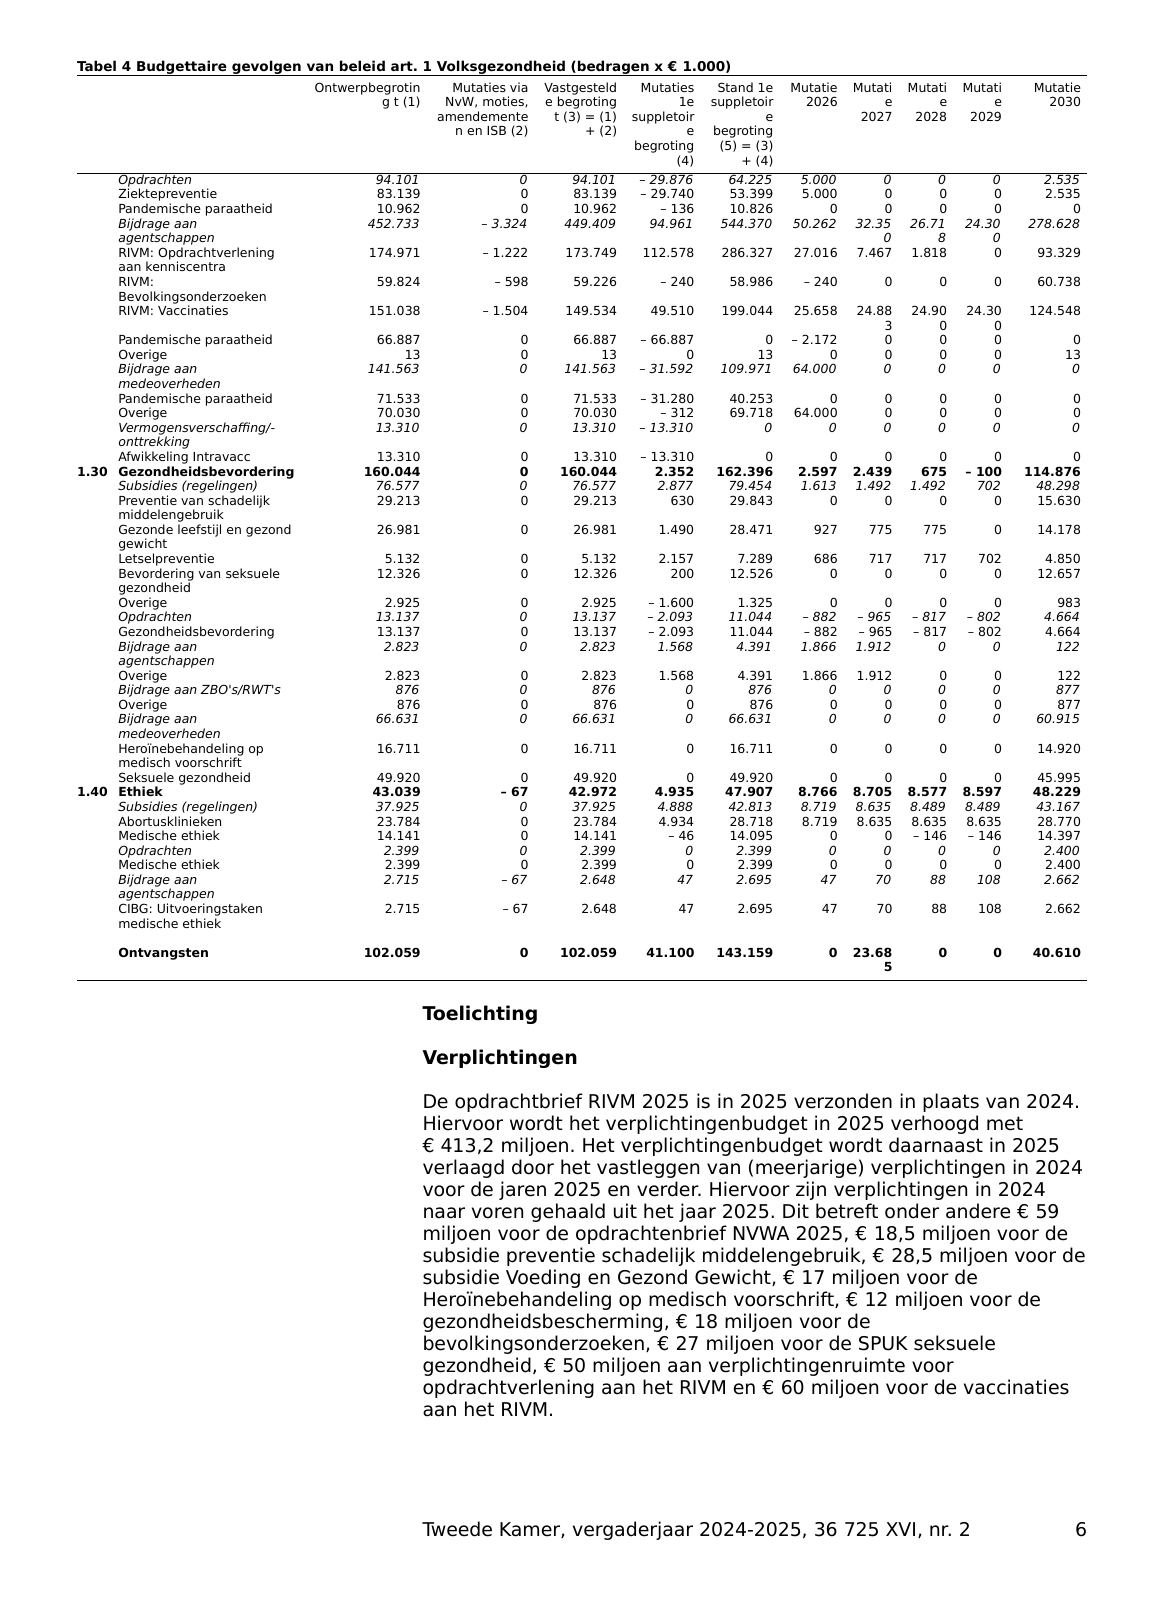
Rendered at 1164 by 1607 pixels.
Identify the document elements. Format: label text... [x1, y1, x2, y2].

table_cell 876 [534, 698, 623, 712]
table_cell 23.784 [302, 814, 426, 829]
table_cell – 13.310 [623, 421, 700, 450]
table_cell 0 [426, 362, 534, 391]
table_cell [77, 610, 112, 625]
table_cell 0 [623, 698, 700, 712]
table_cell 0 [779, 202, 843, 216]
table_cell Ethiek [112, 785, 302, 800]
table_cell Pandemische paraatheid [112, 333, 302, 348]
table_cell 0 [898, 450, 953, 464]
table_cell Mutaties 1e suppletoire begroting (4) [623, 76, 700, 173]
table_cell [700, 931, 779, 946]
table_cell 4.934 [623, 814, 700, 829]
table_cell – 31.280 [623, 391, 700, 406]
table_cell 0 [779, 712, 843, 741]
table_cell 0 [623, 858, 700, 873]
table_cell 70 [843, 873, 898, 902]
table_cell 0 [898, 683, 953, 698]
table_cell 2.597 [779, 464, 843, 479]
table_cell – 100 [953, 464, 1008, 479]
table_cell Vastgestelde begroting t (3) = (1) + (2) [534, 76, 623, 173]
table_cell 0 [898, 333, 953, 348]
table_cell 49.920 [302, 771, 426, 785]
table_cell 13.137 [302, 610, 426, 625]
table_cell 0 [843, 391, 898, 406]
table_cell 108 [953, 873, 1008, 902]
table_cell [77, 698, 112, 712]
subtitle Toelichting [422, 1003, 1087, 1025]
table_cell 64.225 [700, 174, 779, 187]
table_cell 0 [843, 494, 898, 523]
table_cell 14.178 [1008, 523, 1087, 552]
table_cell 88 [898, 873, 953, 902]
table_cell [77, 566, 112, 596]
table_cell – 240 [623, 275, 700, 304]
table_cell 0 [953, 421, 1008, 450]
table_cell Bijdrage aan medeoverheden [112, 362, 302, 391]
table_cell 0 [953, 771, 1008, 785]
table_cell 64.000 [779, 406, 843, 421]
table_cell 1.492 [898, 479, 953, 493]
table_cell [302, 931, 426, 946]
table_cell 0 [898, 858, 953, 873]
table_cell 2.925 [302, 596, 426, 610]
table_cell 0 [426, 421, 534, 450]
table_cell 0 [843, 406, 898, 421]
table_cell 0 [843, 333, 898, 348]
table_cell [77, 829, 112, 843]
table_cell 69.718 [700, 406, 779, 421]
table_cell 630 [623, 494, 700, 523]
table_cell 675 [898, 464, 953, 479]
table_cell 0 [898, 566, 953, 596]
table_cell 12.326 [534, 566, 623, 596]
table_cell 124.548 [1008, 304, 1087, 333]
table_cell – 965 [843, 610, 898, 625]
table_cell 12.326 [302, 566, 426, 596]
table_cell 16.711 [302, 741, 426, 771]
table_cell Pandemische paraatheid [112, 202, 302, 216]
subtitle Verplichtingen [422, 1047, 1087, 1069]
table_cell 160.044 [302, 464, 426, 479]
table_cell 0 [426, 333, 534, 348]
table_cell 13.137 [302, 625, 426, 639]
table_cell 53.399 [700, 187, 779, 202]
table_cell 0 [843, 174, 898, 187]
table_cell 2.399 [302, 844, 426, 858]
table_cell 40.253 [700, 391, 779, 406]
table_cell 200 [623, 566, 700, 596]
table_cell 0 [426, 858, 534, 873]
table_cell 0 [700, 333, 779, 348]
table_cell [77, 712, 112, 741]
table_cell 2.399 [700, 844, 779, 858]
table_cell 0 [953, 494, 1008, 523]
table_cell 0 [953, 523, 1008, 552]
table_cell 0 [898, 639, 953, 668]
table_cell – 136 [623, 202, 700, 216]
table_cell 0 [426, 669, 534, 683]
table_cell Overige [112, 406, 302, 421]
table_cell Mutatie 2026 [779, 76, 843, 173]
table_cell Gezonde leefstijl en gezond gewicht [112, 523, 302, 552]
table_cell 59.824 [302, 275, 426, 304]
table_cell 0 [953, 174, 1008, 187]
table_cell [77, 333, 112, 348]
table_cell 4.391 [700, 669, 779, 683]
table_cell – 29.876 [623, 174, 700, 187]
table_cell [77, 800, 112, 814]
table_cell Gezondheidsbevordering [112, 625, 302, 639]
table_cell – 67 [426, 785, 534, 800]
table_cell 2.925 [534, 596, 623, 610]
table_cell 452.733 [302, 216, 426, 246]
table_cell 0 [426, 187, 534, 202]
table_cell Bijdrage aan agentschappen [112, 639, 302, 668]
table_cell Mutatie 2030 [1008, 76, 1087, 173]
table_cell 0 [898, 596, 953, 610]
table_cell 1.40 [77, 785, 112, 800]
table_cell 4.664 [1008, 610, 1087, 625]
table_cell 26.718 [898, 216, 953, 246]
table_cell 0 [426, 523, 534, 552]
table_cell 88 [898, 902, 953, 931]
table_cell Bijdrage aan ZBO's/RWT's [112, 683, 302, 698]
table_cell [77, 304, 112, 333]
table_cell [77, 202, 112, 216]
table_cell [77, 216, 112, 246]
table_cell 717 [898, 552, 953, 566]
table_cell 76.577 [534, 479, 623, 493]
table_cell 11.044 [700, 625, 779, 639]
table_cell 0 [1008, 202, 1087, 216]
table_cell 0 [1008, 391, 1087, 406]
table_cell 4.888 [623, 800, 700, 814]
table_cell 1.818 [898, 246, 953, 275]
table_cell 42.972 [534, 785, 623, 800]
table_cell 8.635 [898, 814, 953, 829]
table_cell Letselpreventie [112, 552, 302, 566]
table_cell 13.310 [534, 450, 623, 464]
table_cell 0 [843, 187, 898, 202]
table_cell 47 [779, 902, 843, 931]
table_cell – 598 [426, 275, 534, 304]
table_cell 2.439 [843, 464, 898, 479]
table_cell – 13.310 [623, 450, 700, 464]
table_cell 0 [779, 596, 843, 610]
table_cell [534, 931, 623, 946]
table_cell 0 [953, 596, 1008, 610]
table_cell – 31.592 [623, 362, 700, 391]
table_cell 23.784 [534, 814, 623, 829]
table_cell 112.578 [623, 246, 700, 275]
table_cell 8.635 [843, 800, 898, 814]
table_cell 0 [843, 683, 898, 698]
table_cell 24.300 [953, 216, 1008, 246]
table_cell 0 [953, 712, 1008, 741]
table_cell 174.971 [302, 246, 426, 275]
table_cell 71.533 [534, 391, 623, 406]
table_cell 58.986 [700, 275, 779, 304]
table_cell 83.139 [534, 187, 623, 202]
table_cell 10.962 [534, 202, 623, 216]
table_cell 70 [843, 902, 898, 931]
table_cell 13.310 [534, 421, 623, 450]
table_cell 29.213 [302, 494, 426, 523]
table_cell 686 [779, 552, 843, 566]
table_cell 0 [426, 406, 534, 421]
table_cell – 312 [623, 406, 700, 421]
table_cell 2.823 [534, 639, 623, 668]
table_cell 59.226 [534, 275, 623, 304]
table_cell 0 [426, 479, 534, 493]
table_cell 0 [953, 406, 1008, 421]
table_cell 0 [426, 494, 534, 523]
table_cell 1.613 [779, 479, 843, 493]
table_cell 8.766 [779, 785, 843, 800]
table_cell 0 [843, 771, 898, 785]
table_cell 0 [898, 406, 953, 421]
table_cell 449.409 [534, 216, 623, 246]
table_cell 2.695 [700, 902, 779, 931]
table_cell 49.920 [534, 771, 623, 785]
table_cell 0 [1008, 362, 1087, 391]
table_cell [77, 391, 112, 406]
table_cell [77, 187, 112, 202]
table_cell 0 [426, 552, 534, 566]
table_cell 0 [953, 698, 1008, 712]
table_cell Preventie van schadelijk middelengebruik [112, 494, 302, 523]
table_cell [77, 76, 112, 173]
table_cell 1.912 [843, 639, 898, 668]
table_cell 0 [898, 741, 953, 771]
table_cell 876 [700, 683, 779, 698]
table_cell 76.577 [302, 479, 426, 493]
table_cell 0 [426, 741, 534, 771]
table_cell 0 [843, 712, 898, 741]
table_cell Pandemische paraatheid [112, 391, 302, 406]
table_cell 5.000 [779, 174, 843, 187]
table_cell 0 [898, 421, 953, 450]
table_cell 8.635 [953, 814, 1008, 829]
table_cell 160.044 [534, 464, 623, 479]
table_cell Overige [112, 348, 302, 362]
table_cell – 29.740 [623, 187, 700, 202]
table_cell [77, 946, 112, 979]
table_cell [953, 931, 1008, 946]
table_cell Subsidies (regelingen) [112, 800, 302, 814]
table_cell 0 [843, 858, 898, 873]
table_cell 8.705 [843, 785, 898, 800]
table_cell CIBG: Uitvoeringstaken medische ethiek [112, 902, 302, 931]
table_cell 47.907 [700, 785, 779, 800]
table_cell 877 [1008, 698, 1087, 712]
table_cell 0 [426, 829, 534, 843]
table_cell 2.823 [302, 639, 426, 668]
table_cell 0 [426, 450, 534, 464]
table_cell 28.770 [1008, 814, 1087, 829]
table_cell 0 [623, 844, 700, 858]
table_cell [77, 246, 112, 275]
table_cell 0 [1008, 421, 1087, 450]
table_cell 7.289 [700, 552, 779, 566]
table_cell [426, 931, 534, 946]
table_cell 47 [779, 873, 843, 902]
table_cell 0 [953, 858, 1008, 873]
table_cell 2.157 [623, 552, 700, 566]
table_cell 0 [843, 362, 898, 391]
table_cell 70.030 [534, 406, 623, 421]
table_cell 29.843 [700, 494, 779, 523]
table_cell 2.823 [302, 669, 426, 683]
table_cell 0 [700, 421, 779, 450]
table_cell – 3.324 [426, 216, 534, 246]
table_cell 122 [1008, 639, 1087, 668]
table_cell 0 [1008, 450, 1087, 464]
table_cell 26.981 [302, 523, 426, 552]
table_cell 775 [843, 523, 898, 552]
table_cell 2.715 [302, 873, 426, 902]
table_cell 0 [953, 946, 1008, 979]
table_cell – 802 [953, 625, 1008, 639]
table_cell [77, 873, 112, 902]
table_cell 2.715 [302, 902, 426, 931]
table_cell Abortusklinieken [112, 814, 302, 829]
table_cell – 2.093 [623, 625, 700, 639]
table_cell – 1.504 [426, 304, 534, 333]
table_cell – 146 [953, 829, 1008, 843]
table_cell 0 [700, 450, 779, 464]
table_cell 2.400 [1008, 858, 1087, 873]
table_cell 71.533 [302, 391, 426, 406]
table_cell 0 [843, 698, 898, 712]
table_cell 143.159 [700, 946, 779, 979]
table_cell 0 [779, 946, 843, 979]
table_cell 0 [953, 275, 1008, 304]
table_cell 4.850 [1008, 552, 1087, 566]
table_cell 94.101 [302, 174, 426, 187]
table_cell 0 [779, 858, 843, 873]
table_cell [77, 406, 112, 421]
table_cell 0 [779, 494, 843, 523]
table_cell 0 [426, 202, 534, 216]
table_cell 13 [700, 348, 779, 362]
table_cell 876 [302, 698, 426, 712]
table_cell 0 [843, 741, 898, 771]
table_cell 0 [623, 771, 700, 785]
table_cell 25.658 [779, 304, 843, 333]
table_cell 0 [843, 202, 898, 216]
table_cell 0 [898, 202, 953, 216]
table_cell Ontwerpbegroting t (1) [302, 76, 426, 173]
table_cell 0 [426, 348, 534, 362]
table_cell [77, 625, 112, 639]
table_cell 8.489 [953, 800, 1008, 814]
table_cell RIVM: Opdrachtverlening aan kenniscentra [112, 246, 302, 275]
table_cell Mutaties via NvW, moties, amendementen en ISB (2) [426, 76, 534, 173]
table_cell Bevordering van seksuele gezondheid [112, 566, 302, 596]
table_cell 286.327 [700, 246, 779, 275]
table_cell 41.100 [623, 946, 700, 979]
table_cell 13.137 [534, 610, 623, 625]
table_cell 8.597 [953, 785, 1008, 800]
table_cell 0 [953, 566, 1008, 596]
table_cell – 965 [843, 625, 898, 639]
table_cell 2.400 [1008, 844, 1087, 858]
table_cell 4.391 [700, 639, 779, 668]
table_cell 876 [302, 683, 426, 698]
table_cell 0 [779, 391, 843, 406]
table_cell 24.883 [843, 304, 898, 333]
table_cell Subsidies (regelingen) [112, 479, 302, 493]
table_cell 0 [843, 450, 898, 464]
table_cell 199.044 [700, 304, 779, 333]
table_cell 0 [953, 348, 1008, 362]
table_cell 0 [779, 829, 843, 843]
table_cell 26.981 [534, 523, 623, 552]
table_cell 0 [953, 246, 1008, 275]
table_cell – 66.887 [623, 333, 700, 348]
table_cell 0 [953, 202, 1008, 216]
table_cell – 1.222 [426, 246, 534, 275]
table_cell 0 [898, 712, 953, 741]
table_cell 2.695 [700, 873, 779, 902]
table_cell 0 [898, 187, 953, 202]
table_cell 5.132 [534, 552, 623, 566]
table_cell 0 [953, 639, 1008, 668]
table_cell 0 [953, 683, 1008, 698]
table_cell 0 [426, 771, 534, 785]
table_cell 0 [953, 741, 1008, 771]
table_cell 0 [779, 683, 843, 698]
table_cell 173.749 [534, 246, 623, 275]
table_cell 2.399 [700, 858, 779, 873]
table_cell Mutatie 2027 [843, 76, 898, 173]
table_cell 1.568 [623, 669, 700, 683]
table_cell Seksuele gezondheid [112, 771, 302, 785]
table_cell 16.711 [700, 741, 779, 771]
table_cell [77, 639, 112, 668]
table_cell RIVM: Vaccinaties [112, 304, 302, 333]
table_cell 1.490 [623, 523, 700, 552]
table_cell 42.813 [700, 800, 779, 814]
table_cell [77, 523, 112, 552]
table_cell [112, 931, 302, 946]
table_cell 927 [779, 523, 843, 552]
table_cell 16.711 [534, 741, 623, 771]
table_cell 877 [1008, 683, 1087, 698]
table_cell 1.568 [623, 639, 700, 668]
table_cell 0 [426, 566, 534, 596]
table_cell 109.971 [700, 362, 779, 391]
table_cell 0 [779, 698, 843, 712]
table_cell 0 [898, 771, 953, 785]
table_cell 4.935 [623, 785, 700, 800]
table_cell Bijdrage aan agentschappen [112, 873, 302, 902]
table_cell 2.535 [1008, 174, 1087, 187]
table_cell 13.310 [302, 421, 426, 450]
table_cell 0 [623, 741, 700, 771]
table_cell 0 [426, 683, 534, 698]
table_cell Mutatie 2028 [898, 76, 953, 173]
table_cell 0 [426, 625, 534, 639]
table_cell 24.300 [953, 304, 1008, 333]
table_cell Overige [112, 698, 302, 712]
table_cell 66.631 [534, 712, 623, 741]
table_cell 49.920 [700, 771, 779, 785]
table_cell 2.399 [302, 858, 426, 873]
table_cell Heroïnebehandeling op medisch voorschrift [112, 741, 302, 771]
text De opdrachtbrief RIVM 2025 is in 2025 verzonden in plaats van 2024. Hiervoor wordt het verplichtingenbudget in 2025 verhoogd met € 413,2 miljoen. Het verplichtingenbudget wordt daarnaast in 2025 verlaagd door het vastleggen van (meerjarige) verplichtingen in 2024 voor de jaren 2025 en verder. Hiervoor zijn verplichtingen in 2024 naar voren gehaald uit het jaar 2025. Dit betreft onder andere € 59 miljoen voor de opdrachtenbrief NVWA 2025, € 18,5 miljoen voor de subsidie preventie schadelijk middelengebruik, € 28,5 miljoen voor de subsidie Voeding en Gezond Gewicht, € 17 miljoen voor de Heroïnebehandeling op medisch voorschrift, € 12 miljoen voor de gezondheidsbescherming, € 18 miljoen voor de bevolkingsonderzoeken, € 27 miljoen voor de SPUK seksuele gezondheid, € 50 miljoen aan verplichtingenruimte voor opdrachtverlening aan het RIVM en € 60 miljoen voor de vaccinaties aan het RIVM. [422, 1091, 1087, 1421]
table_cell 0 [426, 946, 534, 979]
table_cell Opdrachten [112, 610, 302, 625]
table_cell 0 [898, 669, 953, 683]
table_cell 149.534 [534, 304, 623, 333]
table_cell 11.044 [700, 610, 779, 625]
table_cell 79.454 [700, 479, 779, 493]
table_cell – 817 [898, 625, 953, 639]
table_cell 702 [953, 552, 1008, 566]
table_cell Medische ethiek [112, 858, 302, 873]
table_cell 0 [953, 391, 1008, 406]
table_cell 141.563 [302, 362, 426, 391]
table_cell 0 [623, 348, 700, 362]
table_cell [77, 814, 112, 829]
table_cell 24.900 [898, 304, 953, 333]
table_cell 2.399 [534, 844, 623, 858]
table_cell 10.962 [302, 202, 426, 216]
table_cell Stand 1e suppletoire begroting (5) = (3) + (4) [700, 76, 779, 173]
table_cell 8.719 [779, 800, 843, 814]
table_cell 13.137 [534, 625, 623, 639]
table_cell 8.489 [898, 800, 953, 814]
table_cell 876 [700, 698, 779, 712]
table_cell 14.141 [302, 829, 426, 843]
table_cell [77, 275, 112, 304]
table_cell 47 [623, 902, 700, 931]
table_cell 66.887 [534, 333, 623, 348]
table_cell 0 [426, 639, 534, 668]
table_cell 0 [953, 187, 1008, 202]
table_cell 45.995 [1008, 771, 1087, 785]
table_cell [77, 771, 112, 785]
table_cell 66.887 [302, 333, 426, 348]
table_cell 94.101 [534, 174, 623, 187]
table_cell 2.662 [1008, 902, 1087, 931]
table_cell 8.577 [898, 785, 953, 800]
table_cell – 882 [779, 625, 843, 639]
table_cell Mutatie 2029 [953, 76, 1008, 173]
table_cell 141.563 [534, 362, 623, 391]
table_cell 0 [898, 494, 953, 523]
table_cell 544.370 [700, 216, 779, 246]
table_cell [77, 494, 112, 523]
table_cell 93.329 [1008, 246, 1087, 275]
table_cell 0 [779, 771, 843, 785]
table_cell – 46 [623, 829, 700, 843]
table_cell [77, 902, 112, 931]
table_cell 2.399 [534, 858, 623, 873]
table_cell – 67 [426, 873, 534, 902]
table_header Tabel 4 Budgettaire gevolgen van beleid art. 1 Volksgezondheid (bedragen x € 1.000) [77, 59, 1087, 75]
table_cell 0 [953, 450, 1008, 464]
table_cell 1.30 [77, 464, 112, 479]
table_cell 0 [779, 844, 843, 858]
table_cell 0 [898, 391, 953, 406]
table_cell 27.016 [779, 246, 843, 275]
table_cell 4.664 [1008, 625, 1087, 639]
table_cell 2.535 [1008, 187, 1087, 202]
table_cell 5.132 [302, 552, 426, 566]
table_cell – 882 [779, 610, 843, 625]
table_cell 0 [426, 596, 534, 610]
table_cell 48.298 [1008, 479, 1087, 493]
table_cell 151.038 [302, 304, 426, 333]
table_cell 0 [898, 698, 953, 712]
table_cell 702 [953, 479, 1008, 493]
table_cell Afwikkeling Intravacc [112, 450, 302, 464]
table_cell – 240 [779, 275, 843, 304]
table_cell 47 [623, 873, 700, 902]
table_cell 114.876 [1008, 464, 1087, 479]
table_cell 0 [426, 391, 534, 406]
table_cell [112, 76, 302, 173]
table_cell 23.685 [843, 946, 898, 979]
table_cell 0 [426, 174, 534, 187]
table_cell 2.877 [623, 479, 700, 493]
table_cell 0 [898, 362, 953, 391]
table_cell 775 [898, 523, 953, 552]
table_cell 60.915 [1008, 712, 1087, 741]
table_cell 29.213 [534, 494, 623, 523]
table_cell 108 [953, 902, 1008, 931]
table_cell 50.262 [779, 216, 843, 246]
table_cell 8.635 [843, 814, 898, 829]
table_cell 13.310 [302, 450, 426, 464]
table_cell 8.719 [779, 814, 843, 829]
table_cell 1.912 [843, 669, 898, 683]
table_cell 0 [898, 946, 953, 979]
table_cell 1.492 [843, 479, 898, 493]
table_cell – 67 [426, 902, 534, 931]
table_cell 0 [843, 348, 898, 362]
table_cell [77, 931, 112, 946]
table_cell – 146 [898, 829, 953, 843]
table_cell – 1.600 [623, 596, 700, 610]
table_cell 278.628 [1008, 216, 1087, 246]
table_cell 0 [779, 741, 843, 771]
table_cell 32.350 [843, 216, 898, 246]
table_cell 1.325 [700, 596, 779, 610]
table_cell 14.141 [534, 829, 623, 843]
table_cell 876 [534, 683, 623, 698]
table_cell [77, 421, 112, 450]
table_cell 2.648 [534, 873, 623, 902]
table_cell 0 [898, 275, 953, 304]
table_cell 49.510 [623, 304, 700, 333]
table_cell 0 [1008, 406, 1087, 421]
table_cell [77, 552, 112, 566]
table_cell 0 [898, 844, 953, 858]
table_cell 14.920 [1008, 741, 1087, 771]
table_cell 0 [953, 844, 1008, 858]
table_cell 0 [426, 610, 534, 625]
table_cell 13 [302, 348, 426, 362]
table_cell [77, 348, 112, 362]
table_cell Overige [112, 596, 302, 610]
table_cell RIVM: Bevolkingsonderzoeken [112, 275, 302, 304]
table_cell [1008, 931, 1087, 946]
table_cell 2.823 [534, 669, 623, 683]
table_cell 64.000 [779, 362, 843, 391]
table_cell 43.039 [302, 785, 426, 800]
table_cell Overige [112, 669, 302, 683]
table_cell 122 [1008, 669, 1087, 683]
table_cell 0 [843, 566, 898, 596]
table_cell – 2.093 [623, 610, 700, 625]
table_cell 83.139 [302, 187, 426, 202]
table_cell 0 [779, 566, 843, 596]
table_cell 1.866 [779, 669, 843, 683]
table_cell 66.631 [302, 712, 426, 741]
table_cell 5.000 [779, 187, 843, 202]
table_cell 66.631 [700, 712, 779, 741]
table_cell 0 [843, 275, 898, 304]
table_cell [898, 931, 953, 946]
table_cell 0 [426, 698, 534, 712]
table_cell 14.095 [700, 829, 779, 843]
table_cell 717 [843, 552, 898, 566]
table_cell Bijdrage aan medeoverheden [112, 712, 302, 741]
table_cell [77, 479, 112, 493]
table_cell [77, 596, 112, 610]
table_cell 162.396 [700, 464, 779, 479]
table_cell 2.648 [534, 902, 623, 931]
table_cell 43.167 [1008, 800, 1087, 814]
table_cell [77, 741, 112, 771]
table_cell 0 [623, 712, 700, 741]
table_cell 0 [843, 844, 898, 858]
table_cell 0 [426, 814, 534, 829]
table_cell 14.397 [1008, 829, 1087, 843]
table_cell [77, 450, 112, 464]
table_cell 0 [779, 450, 843, 464]
table_cell 0 [426, 464, 534, 479]
table_cell 10.826 [700, 202, 779, 216]
table_cell [623, 931, 700, 946]
table_cell 102.059 [302, 946, 426, 979]
table_cell [779, 931, 843, 946]
table_cell Opdrachten [112, 844, 302, 858]
table_cell [843, 931, 898, 946]
table_cell 0 [953, 333, 1008, 348]
table_cell – 817 [898, 610, 953, 625]
table_cell Medische ethiek [112, 829, 302, 843]
table_cell 0 [953, 669, 1008, 683]
table_cell 0 [1008, 333, 1087, 348]
table_cell – 802 [953, 610, 1008, 625]
table_cell 37.925 [302, 800, 426, 814]
table_cell [77, 844, 112, 858]
table_cell Opdrachten [112, 174, 302, 187]
table_cell Bijdrage aan agentschappen [112, 216, 302, 246]
table_cell 0 [898, 348, 953, 362]
table_cell Ziektepreventie [112, 187, 302, 202]
table_cell 0 [843, 421, 898, 450]
table_cell 0 [953, 362, 1008, 391]
table_cell 102.059 [534, 946, 623, 979]
table_cell 13 [534, 348, 623, 362]
table_cell 0 [779, 348, 843, 362]
table_cell 12.657 [1008, 566, 1087, 596]
table_cell 37.925 [534, 800, 623, 814]
table_cell [77, 858, 112, 873]
table_cell 94.961 [623, 216, 700, 246]
table_cell [77, 362, 112, 391]
table_cell [77, 174, 112, 187]
table_cell [77, 669, 112, 683]
table_cell 13 [1008, 348, 1087, 362]
table_cell 70.030 [302, 406, 426, 421]
table_cell 0 [779, 421, 843, 450]
table_cell 7.467 [843, 246, 898, 275]
table_cell 0 [623, 683, 700, 698]
table_cell 28.471 [700, 523, 779, 552]
table_cell Gezondheidsbevordering [112, 464, 302, 479]
table_cell Vermogensverschaffing/-onttrekking [112, 421, 302, 450]
table_cell 0 [426, 712, 534, 741]
table_cell 15.630 [1008, 494, 1087, 523]
table_cell 0 [898, 174, 953, 187]
table_cell 2.352 [623, 464, 700, 479]
table_cell 28.718 [700, 814, 779, 829]
table_cell 12.526 [700, 566, 779, 596]
table_cell [77, 683, 112, 698]
table_cell 0 [426, 844, 534, 858]
table_cell 0 [843, 596, 898, 610]
table_cell 983 [1008, 596, 1087, 610]
table_cell Ontvangsten [112, 946, 302, 979]
table_cell 2.662 [1008, 873, 1087, 902]
table_cell 0 [426, 800, 534, 814]
table_cell 0 [843, 829, 898, 843]
table_cell 1.866 [779, 639, 843, 668]
table_cell 60.738 [1008, 275, 1087, 304]
table_cell 40.610 [1008, 946, 1087, 979]
table_cell – 2.172 [779, 333, 843, 348]
table_cell 48.229 [1008, 785, 1087, 800]
